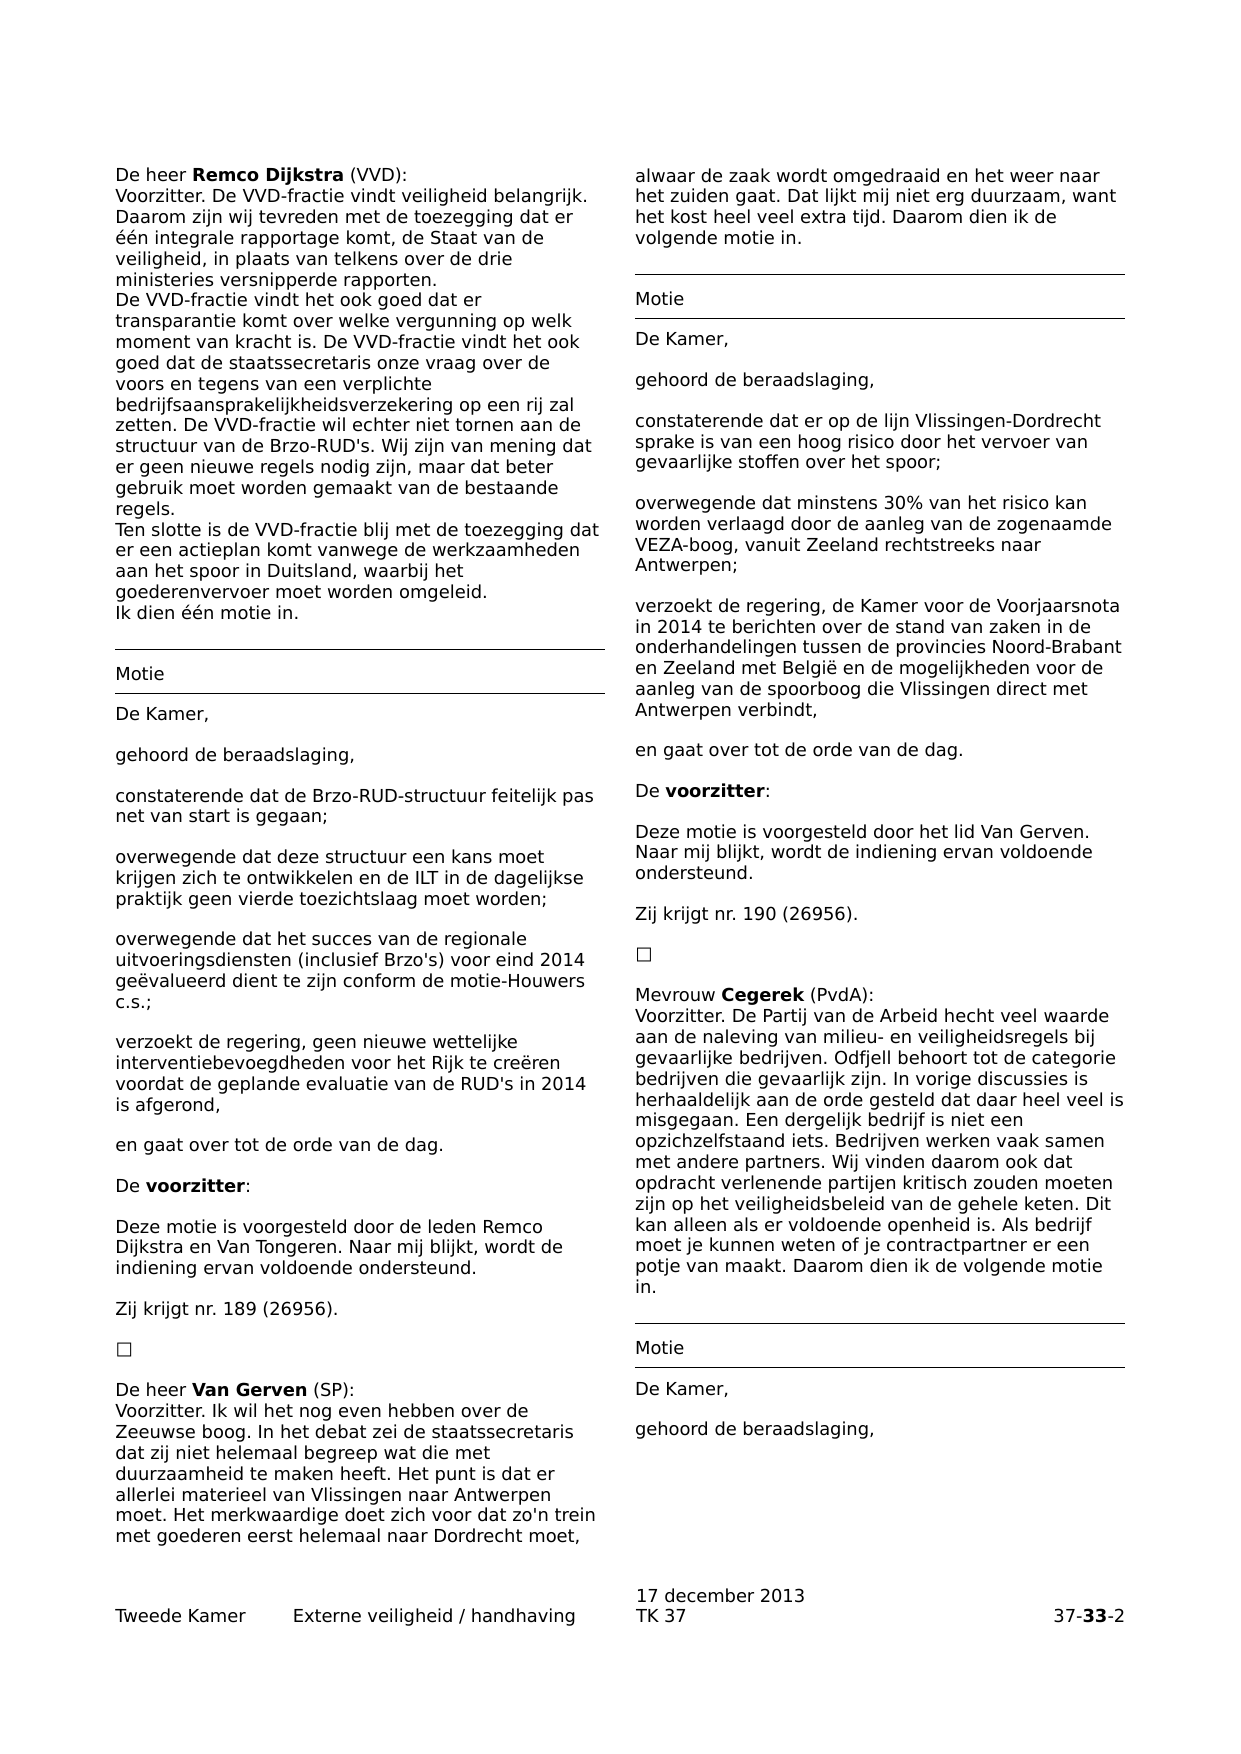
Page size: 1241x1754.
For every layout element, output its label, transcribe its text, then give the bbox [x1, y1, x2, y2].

text Voorzitter. Ik wil het nog even hebben over de Zeeuwse boog. In het debat zei de staatssecretaris dat zij niet helemaal begreep wat die met duurzaamheid te maken heeft. Het punt is dat er allerlei materieel van Vlissingen naar Antwerpen moet. Het merkwaardige doet zich voor dat zo'n trein met goederen eerst helemaal naar Dordrecht moet, [115, 1401, 605, 1547]
text Deze motie is voorgesteld door de leden Remco Dijkstra en Van Tongeren. Naar mij blijkt, wordt de indiening ervan voldoende ondersteund. [115, 1217, 605, 1279]
text alwaar de zaak wordt omgedraaid en het weer naar het zuiden gaat. Dat lijkt mij niet erg duurzaam, want het kost heel veel extra tijd. Daarom dien ik de volgende motie in. [635, 165, 1125, 249]
text constaterende dat er op de lijn Vlissingen-Dordrecht sprake is van een hoog risico door het vervoer van gevaarlijke stoffen over het spoor; [635, 411, 1125, 473]
text verzoekt de regering, de Kamer voor de Voorjaarsnota in 2014 te berichten over de stand van zaken in de onderhandelingen tussen de provincies Noord-Brabant en Zeeland met België en de mogelijkheden voor de aanleg van de spoorboog die Vlissingen direct met Antwerpen verbindt, [635, 596, 1125, 720]
text gehoord de beraadslaging, [635, 1419, 1125, 1440]
text De Kamer, [115, 704, 605, 725]
text overwegende dat het succes van de regionale uitvoeringsdiensten (inclusief Brzo's) voor eind 2014 geëvalueerd dient te zijn conform de motie-Houwers c.s.; [115, 929, 605, 1012]
text Zij krijgt nr. 190 (26956). [635, 904, 1125, 924]
text Voorzitter. De Partij van de Arbeid hecht veel waarde aan de naleving van milieu- en veiligheidsregels bij gevaarlijke bedrijven. Odfjell behoort tot de categorie bedrijven die gevaarlijk zijn. In vorige discussies is herhaaldelijk aan de orde gesteld dat daar heel veel is misgegaan. Een dergelijk bedrijf is niet een opzichzelfstaand iets. Bedrijven werken vaak samen met andere partners. Wij vinden daarom ook dat opdracht verlenende partijen kritisch zouden moeten zijn op het veiligheidsbeleid van de gehele keten. Dit kan alleen als er voldoende openheid is. Als bedrijf moet je kunnen weten of je contractpartner er een potje van maakt. Daarom dien ik de volgende motie in. [635, 1006, 1125, 1298]
text Zij krijgt nr. 189 (26956). [115, 1299, 605, 1319]
text verzoekt de regering, geen nieuwe wettelijke interventiebevoegdheden voor het Rijk te creëren voordat de geplande evaluatie van de RUD's in 2014 is afgerond, [115, 1032, 605, 1115]
text Ik dien één motie in. [115, 603, 605, 623]
text De Kamer, [635, 1378, 1125, 1399]
text Motie [115, 663, 605, 684]
text Ten slotte is de VVD-fractie blij met de toezegging dat er een actieplan komt vanwege de werkzaamheden aan het spoor in Duitsland, waarbij het goederenvervoer moet worden omgeleid. [115, 519, 605, 603]
text De voorzitter: [115, 1176, 605, 1197]
text Motie [635, 1338, 1125, 1358]
text De voorzitter: [635, 781, 1125, 802]
text ⬜ [635, 944, 1125, 965]
text Voorzitter. De VVD-fractie vindt veiligheid belangrijk. Daarom zijn wij tevreden met de toezegging dat er één integrale rapportage komt, de Staat van de veiligheid, in plaats van telkens over de drie ministeries versnipperde rapporten. [115, 186, 605, 290]
text en gaat over tot de orde van de dag. [635, 740, 1125, 761]
text constaterende dat de Brzo-RUD-structuur feitelijk pas net van start is gegaan; [115, 786, 605, 827]
text gehoord de beraadslaging, [635, 370, 1125, 391]
text De Kamer, [635, 329, 1125, 350]
text overwegende dat deze structuur een kans moet krijgen zich te ontwikkelen en de ILT in de dagelijkse praktijk geen vierde toezichtslaag moet worden; [115, 847, 605, 909]
text Mevrouw Cegerek (PvdA): [635, 985, 1125, 1006]
text De heer Van Gerven (SP): [115, 1380, 605, 1401]
text en gaat over tot de orde van de dag. [115, 1135, 605, 1156]
text Motie [635, 288, 1125, 309]
text overwegende dat minstens 30% van het risico kan worden verlaagd door de aanleg van de zogenaamde VEZA-boog, vanuit Zeeland rechtstreeks naar Antwerpen; [635, 493, 1125, 576]
text gehoord de beraadslaging, [115, 745, 605, 766]
text Deze motie is voorgesteld door het lid Van Gerven. Naar mij blijkt, wordt de indiening ervan voldoende ondersteund. [635, 822, 1125, 884]
text De VVD-fractie vindt het ook goed dat er transparantie komt over welke vergunning op welk moment van kracht is. De VVD-fractie vindt het ook goed dat de staatssecretaris onze vraag over de voors en tegens van een verplichte bedrijfsaansprakelijkheidsverzekering op een rij zal zetten. De VVD-fractie wil echter niet tornen aan de structuur van de Brzo-RUD's. Wij zijn van mening dat er geen nieuwe regels nodig zijn, maar dat beter gebruik moet worden gemaakt van de bestaande regels. [115, 290, 605, 519]
text De heer Remco Dijkstra (VVD): [115, 165, 605, 186]
text ⬜ [115, 1339, 605, 1360]
